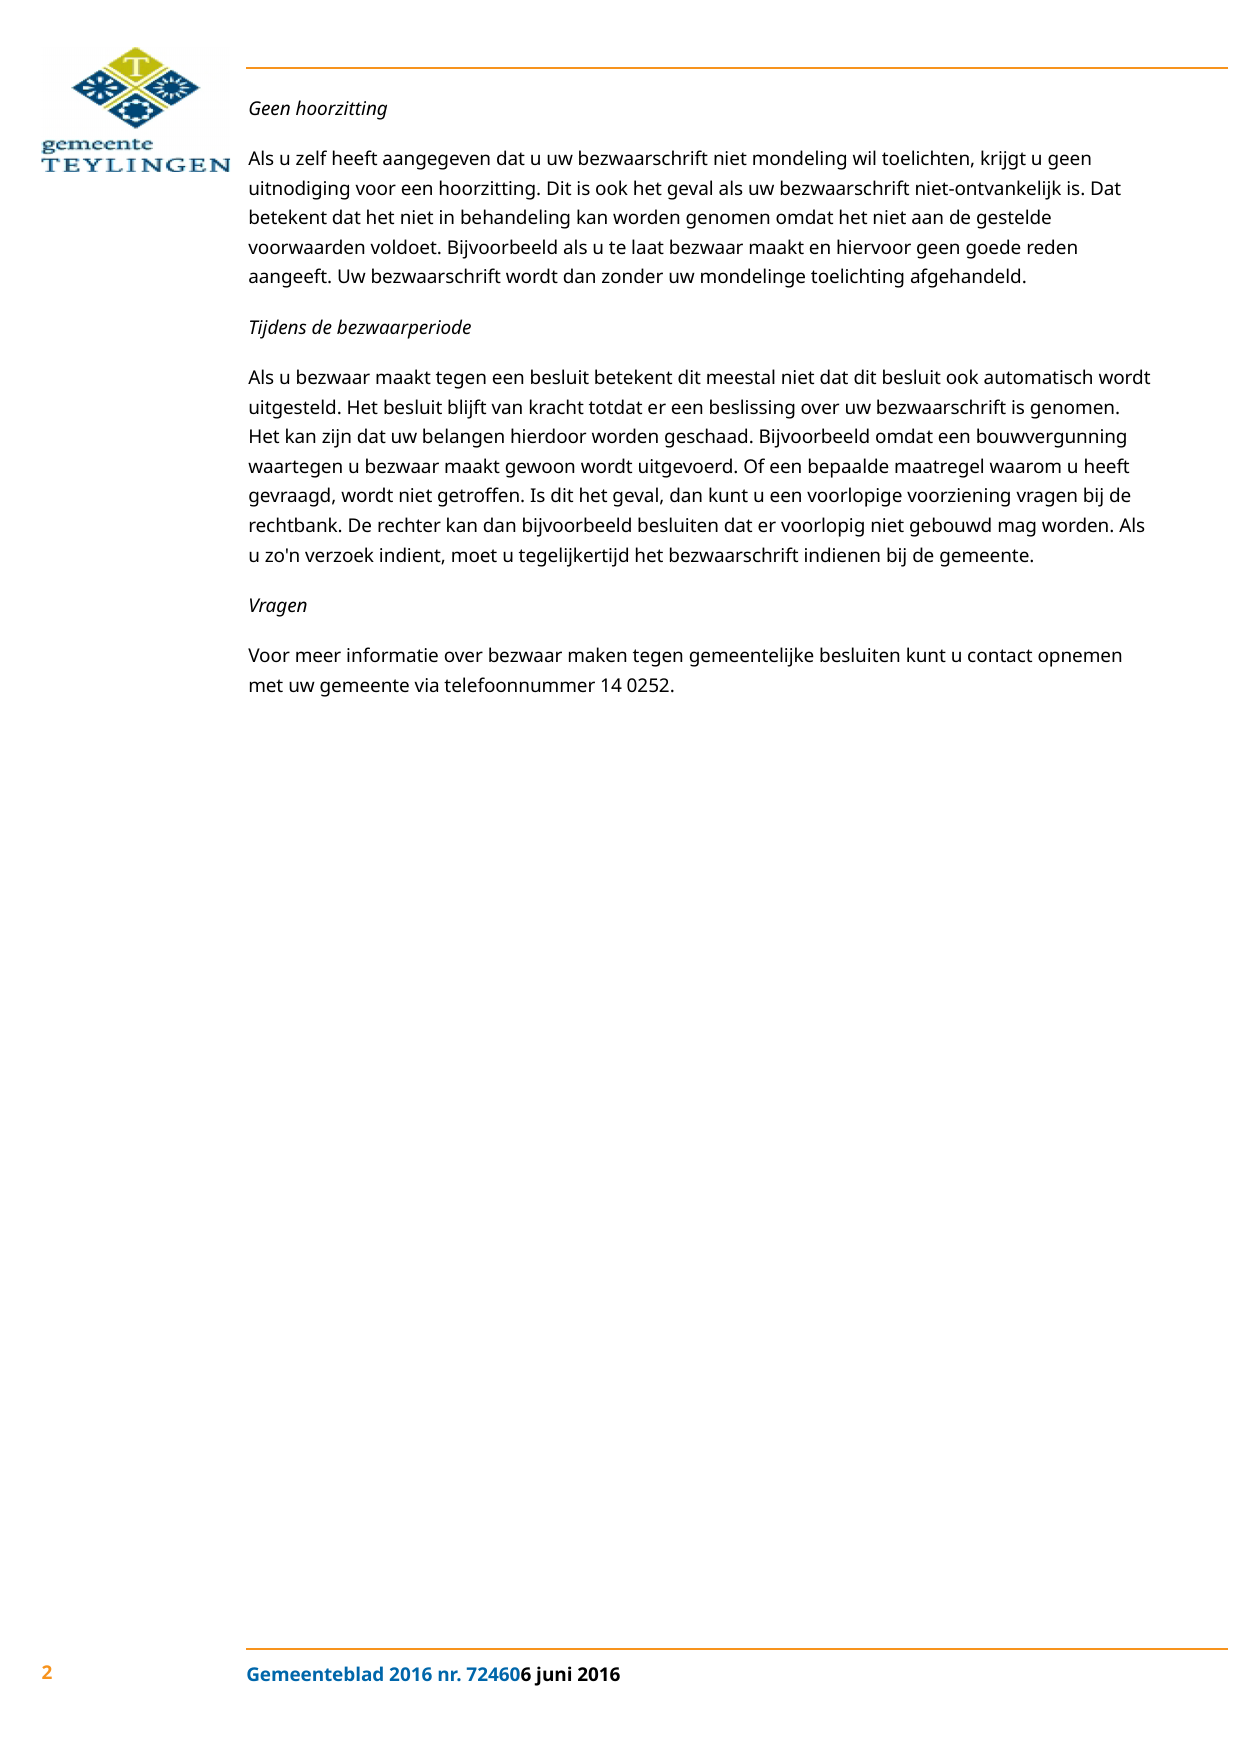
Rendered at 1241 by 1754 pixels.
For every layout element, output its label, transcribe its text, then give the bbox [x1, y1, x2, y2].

text Geen hoorzitting [248, 95, 1152, 121]
picture [41, 47, 231, 172]
text Voor meer informatie over bezwaar maken tegen gemeentelijke besluiten kunt u contact opnemen met uw gemeente via telefoonnummer 14 0252. [248, 643, 1152, 698]
text Als u bezwaar maakt tegen een besluit betekent dit meestal niet dat dit besluit ook automatisch wordt uitgesteld. Het besluit blijft van kracht totdat er een beslissing over uw bezwaarschrift is genomen. Het kan zijn dat uw belangen hierdoor worden geschaad. Bijvoorbeeld omdat een bouwvergunning waartegen u bezwaar maakt gewoon wordt uitgevoerd. Of een bepaalde maatregel waarom u heeft gevraagd, wordt niet getroffen. Is dit het geval, dan kunt u een voorlopige voorziening vragen bij de rechtbank. De rechter kan dan bijvoorbeeld besluiten dat er voorlopig niet gebouwd mag worden. Als u zo'n verzoek indient, moet u tegelijkertijd het bezwaarschrift indienen bij de gemeente. [248, 364, 1152, 568]
text Tijdens de bezwaarperiode [248, 314, 1152, 340]
text Als u zelf heeft aangegeven dat u uw bezwaarschrift niet mondeling wil toelichten, krijgt u geen uitnodiging voor een hoorzitting. Dit is ook het geval als uw bezwaarschrift niet-ontvankelijk is. Dat betekent dat het niet in behandeling kan worden genomen omdat het niet aan de gestelde voorwaarden voldoet. Bijvoorbeeld als u te laat bezwaar maakt en hiervoor geen goede reden aangeeft. Uw bezwaarschrift wordt dan zonder uw mondelinge toelichting afgehandeld. [248, 145, 1152, 289]
text Vragen [248, 592, 1152, 618]
